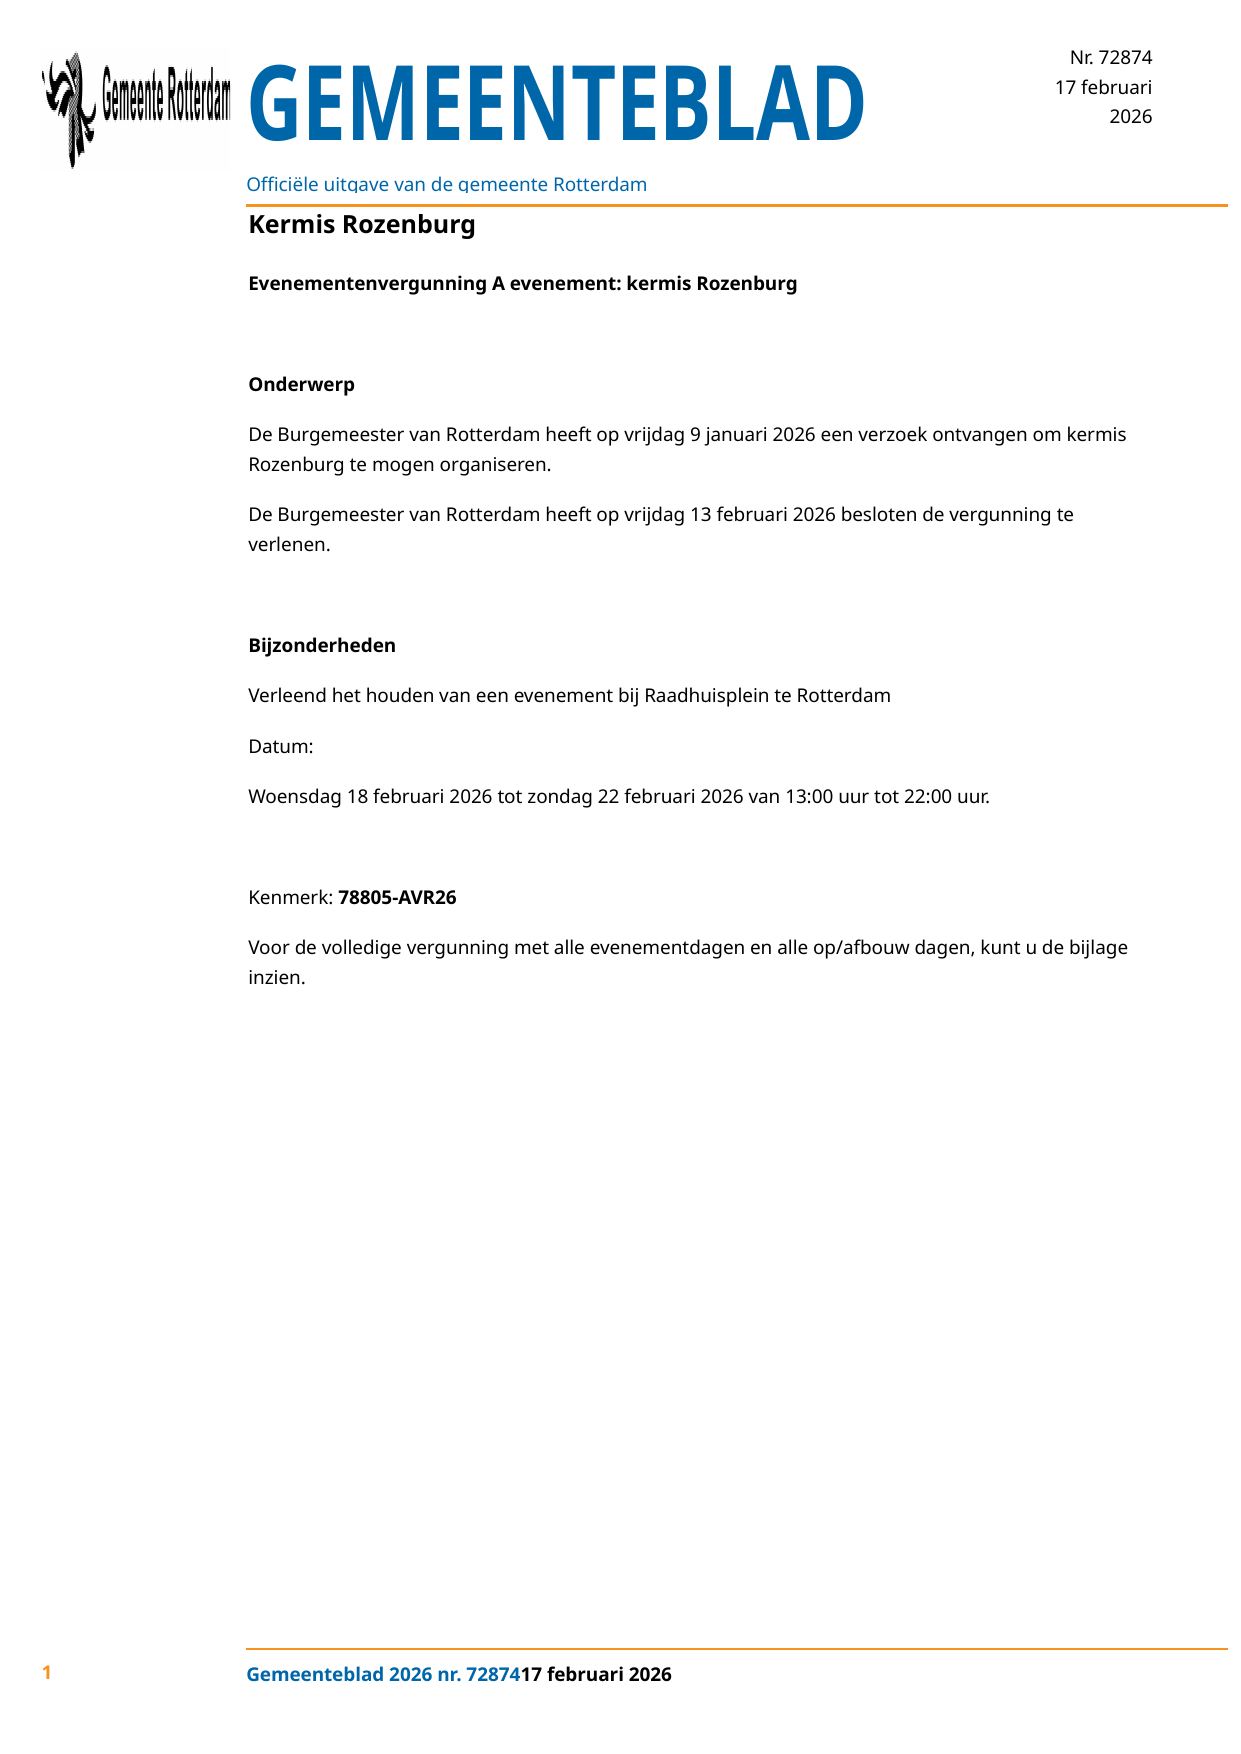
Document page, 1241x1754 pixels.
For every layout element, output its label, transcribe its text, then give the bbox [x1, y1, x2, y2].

text Voor de volledige vergunning met alle evenementdagen en alle op/afbouw dagen, kunt u de bijlage inzien. [248, 934, 1152, 990]
text Evenementenvergunning A evenement: kermis Rozenburg [248, 270, 1152, 296]
text Kermis Rozenburg [248, 207, 1152, 241]
text De Burgemeester van Rotterdam heeft op vrijdag 13 februari 2026 besloten de vergunning te verlenen. [248, 502, 1152, 557]
text Kenmerk: 78805-AVR26 [248, 884, 1152, 910]
text Woensdag 18 februari 2026 tot zondag 22 februari 2026 van 13:00 uur tot 22:00 uur. [248, 783, 1152, 809]
text Datum: [248, 733, 1152, 758]
text De Burgemeester van Rotterdam heeft op vrijdag 9 januari 2026 een verzoek ontvangen om kermis Rozenburg te mogen organiseren. [248, 422, 1152, 477]
picture [41, 47, 231, 172]
text Bijzonderheden [248, 632, 1152, 658]
text Onderwerp [248, 371, 1152, 397]
text Verleend het houden van een evenement bij Raadhuisplein te Rotterdam [248, 682, 1152, 708]
